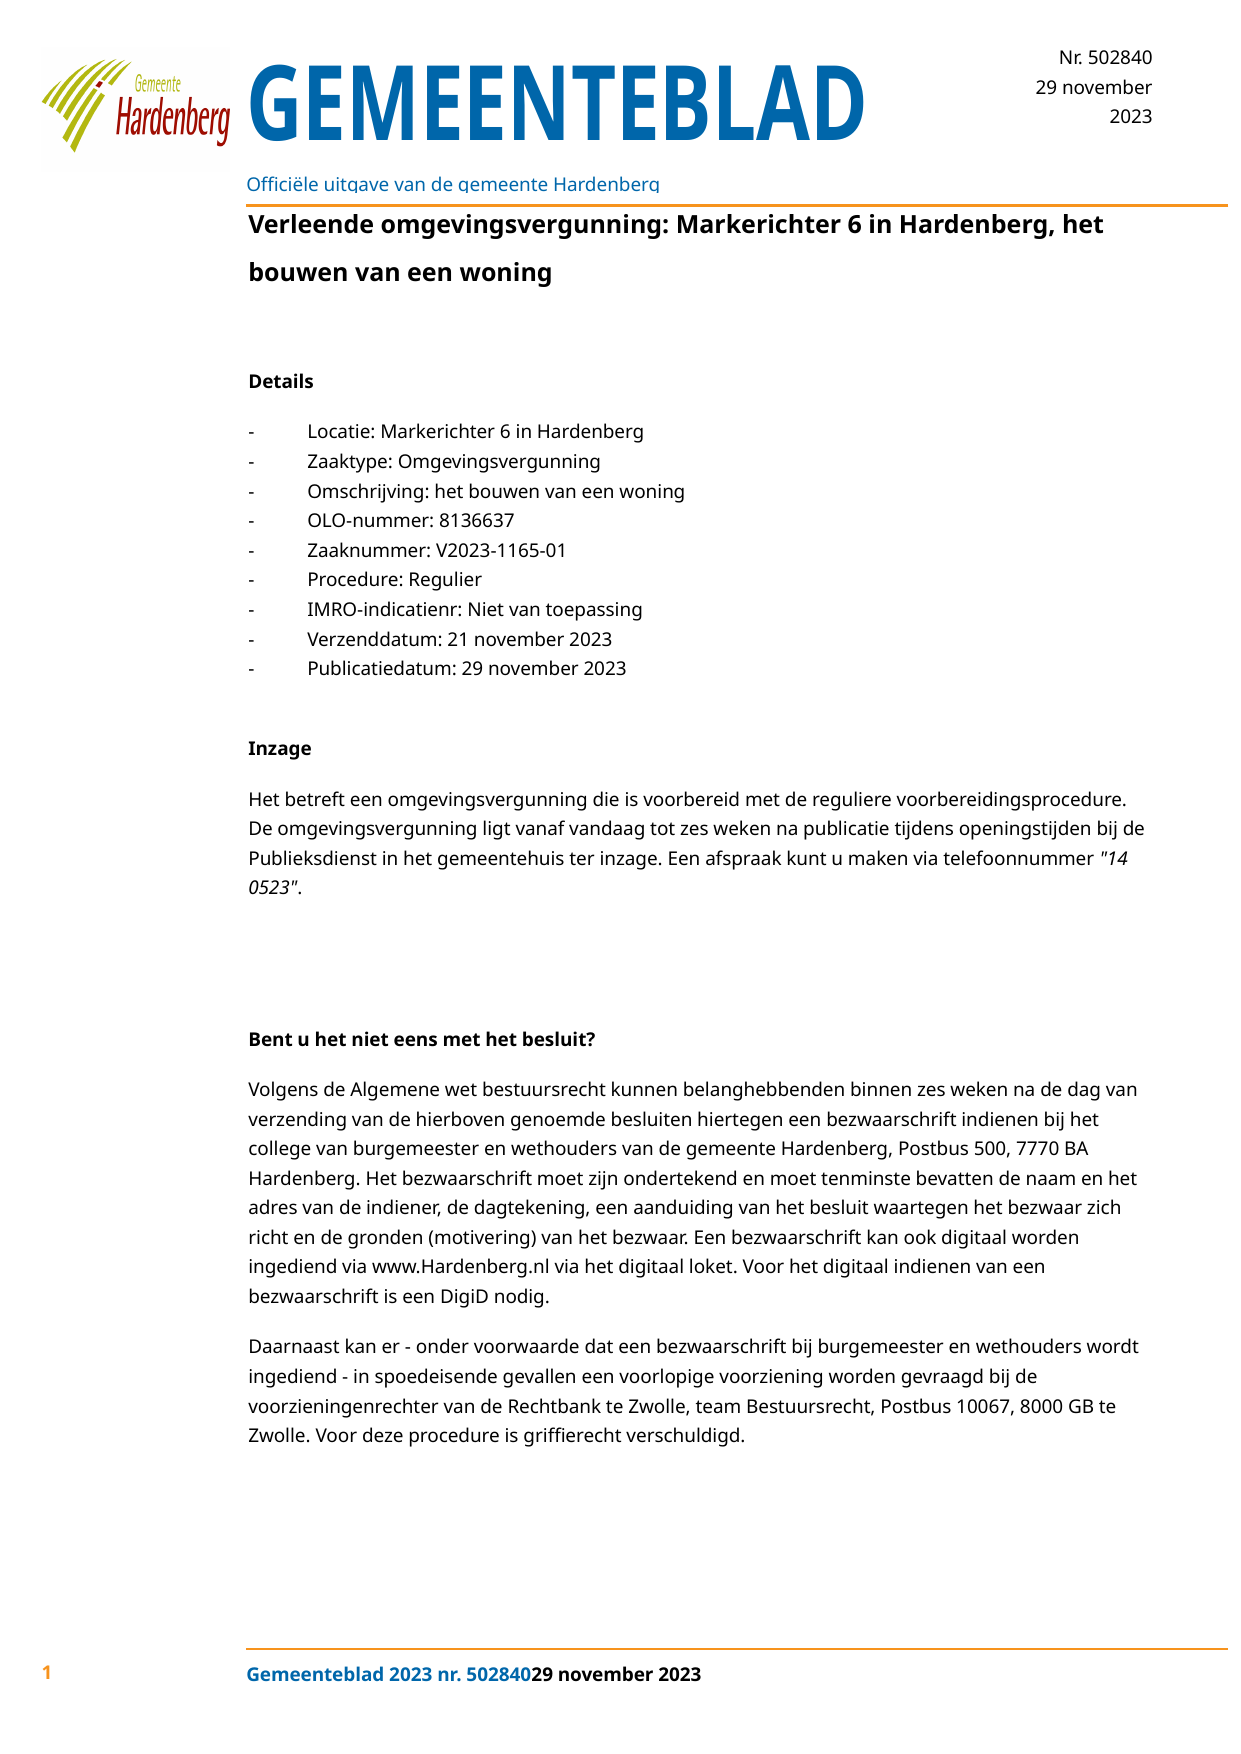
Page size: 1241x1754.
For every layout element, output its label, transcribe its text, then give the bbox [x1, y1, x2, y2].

list Omschrijving: het bouwen van een woning [248, 478, 1152, 504]
text Verleende omgevingsvergunning: Markerichter 6 in Hardenberg, het bouwen van een woning [248, 207, 1152, 288]
text Daarnaast kan er - onder voorwaarde dat een bezwaarschrift bij burgemeester en wethouders wordt ingediend - in spoedeisende gevallen een voorlopige voorziening worden gevraagd bij de voorzieningenrechter van de Rechtbank te Zwolle, team Bestuursrecht, Postbus 10067, 8000 GB te Zwolle. Voor deze procedure is griffierecht verschuldigd. [248, 1334, 1152, 1448]
list Publicatiedatum: 29 november 2023 [248, 655, 1152, 681]
list Zaaktype: Omgevingsvergunning [248, 448, 1152, 474]
list Locatie: Markerichter 6 in Hardenberg [248, 419, 1152, 444]
text Het betreft een omgevingsvergunning die is voorbereid met de reguliere voorbereidingsprocedure. De omgevingsvergunning ligt vanaf vandaag tot zes weken na publicatie tijdens openingstijden bij de Publieksdienst in het gemeentehuis ter inzage. Een afspraak kunt u maken via telefoonnummer "14 0523". [248, 786, 1152, 900]
text Volgens de Algemene wet bestuursrecht kunnen belanghebbenden binnen zes weken na de dag van verzending van de hierboven genoemde besluiten hiertegen een bezwaarschrift indienen bij het college van burgemeester en wethouders van de gemeente Hardenberg, Postbus 500, 7770 BA Hardenberg. Het bezwaarschrift moet zijn ondertekend en moet tenminste bevatten de naam en het adres van de indiener, de dagtekening, een aanduiding van het besluit waartegen het bezwaar zich richt en de gronden (motivering) van het bezwaar. Een bezwaarschrift kan ook digitaal worden ingediend via www.Hardenberg.nl via het digitaal loket. Voor het digitaal indienen van een bezwaarschrift is een DigiD nodig. [248, 1076, 1152, 1309]
list Verzenddatum: 21 november 2023 [248, 626, 1152, 652]
picture [41, 47, 231, 172]
list IMRO-indicatienr: Niet van toepassing [248, 596, 1152, 622]
list Procedure: Regulier [248, 567, 1152, 592]
list Zaaknummer: V2023-1165-01 [248, 537, 1152, 563]
text Inzage [248, 735, 1152, 761]
list OLO-nummer: 8136637 [248, 507, 1152, 533]
text Bent u het niet eens met het besluit? [248, 1026, 1152, 1052]
text Details [248, 368, 1152, 394]
